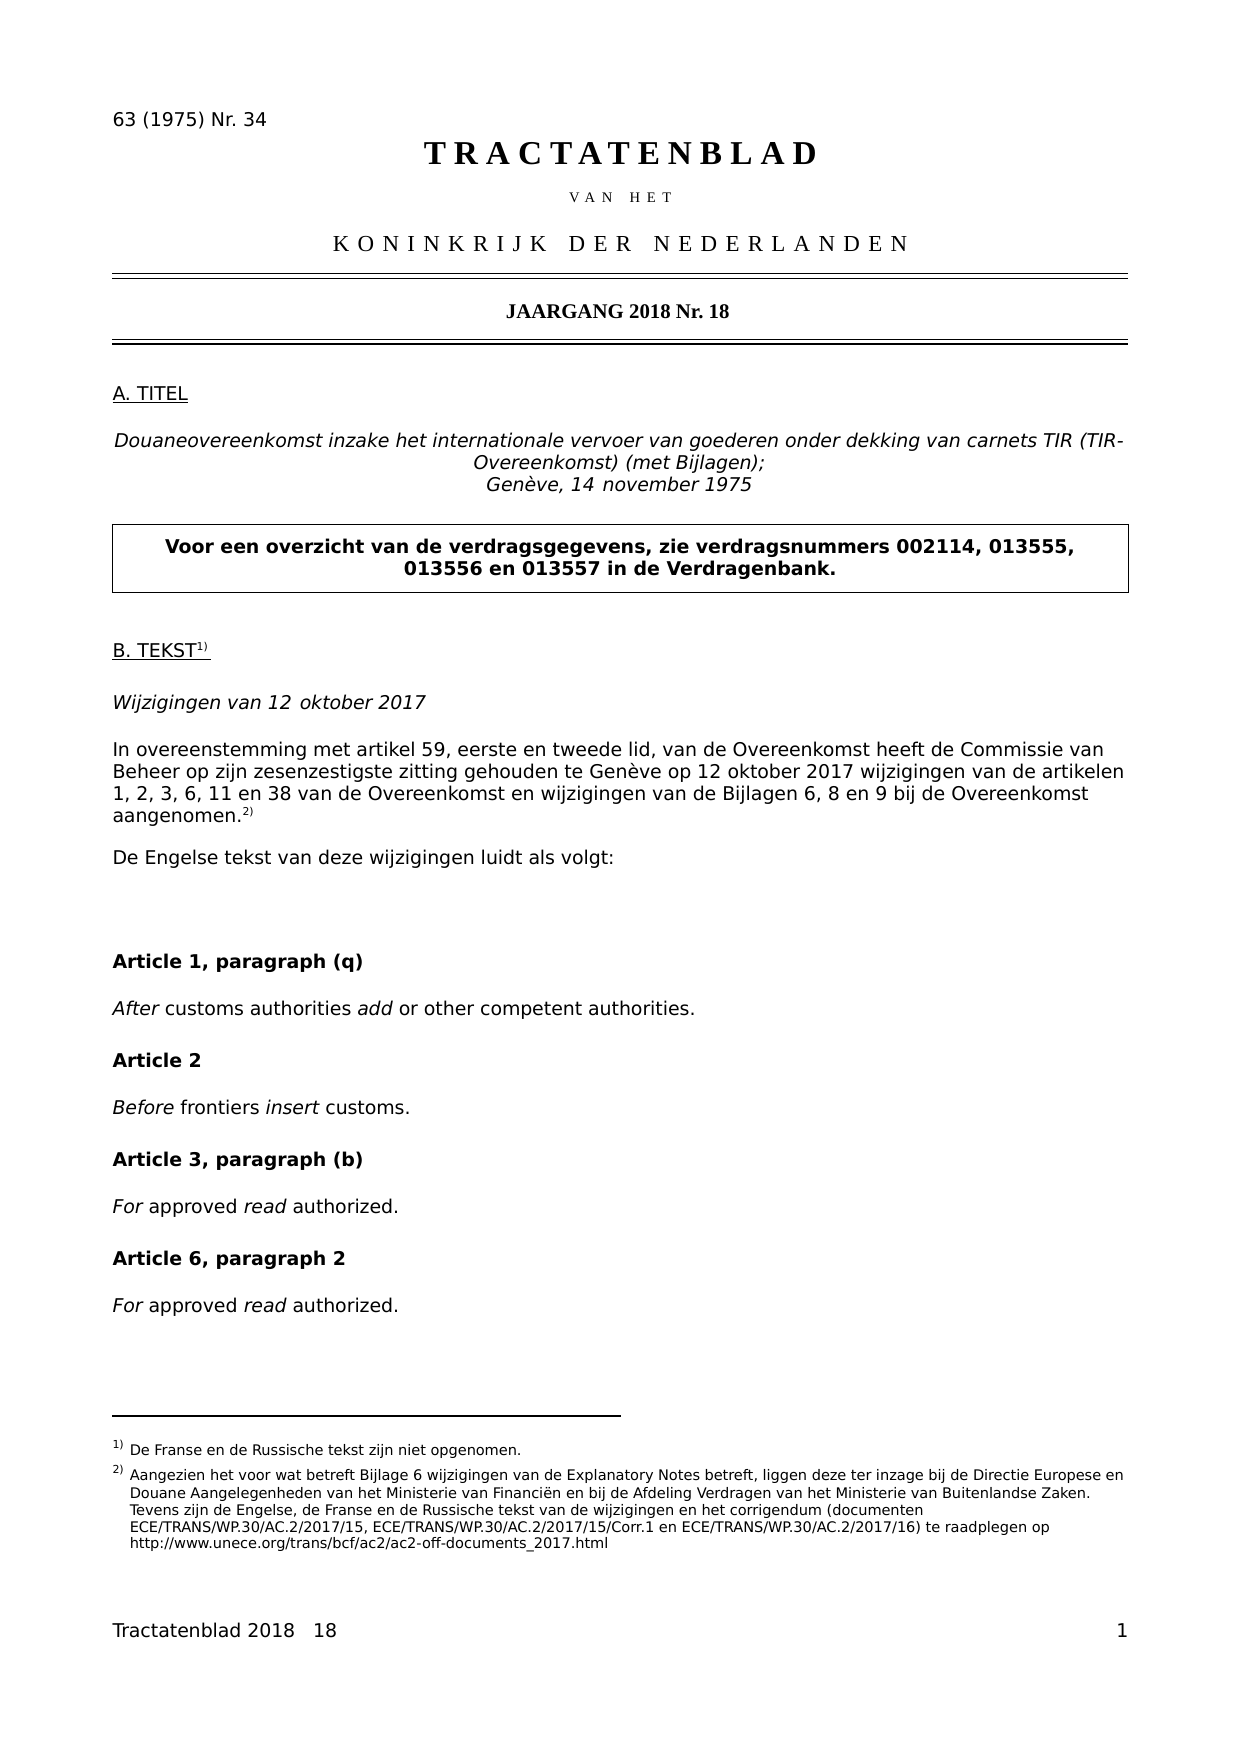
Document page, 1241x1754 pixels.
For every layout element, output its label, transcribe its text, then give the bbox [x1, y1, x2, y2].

text Genève, 14 november 1975 [112, 474, 1128, 496]
text In overeenstemming met artikel 59, eerste en tweede lid, van de Overeenkomst heeft de Commissie van Beheer op zijn zesenzestigste zitting gehouden te Genève op 12 oktober 2017 wijzigingen van de artikelen 1, 2, 3, 6, 11 en 38 van de Overeenkomst en wijzigingen van de Bijlagen 6, 8 en 9 bij de Overeenkomst aangenomen. [112, 739, 1128, 827]
text For approved read authorized. [112, 1295, 1128, 1317]
text 63 (1975) Nr. 34 [112, 109, 1128, 131]
subtitle Article 1, paragraph (q) [112, 951, 1128, 973]
subtitle A. TITEL [112, 383, 1128, 405]
subtitle Article 2 [112, 1050, 1128, 1072]
text Aangezien het voor wat betreft Bijlage 6 wijzigingen van de Explanatory Notes betreft, liggen deze ter inzage bij de Directie Europese en Douane Aangelegenheden van het Ministerie van Financiën en bij de Afdeling Verdragen van het Ministerie van Buitenlandse Zaken. Tevens zijn de Engelse, de Franse en de Russische tekst van de wijzigingen en het corrigendum (documenten ECE/TRANS/WP.30/AC.2/2017/15, ECE/TRANS/WP.30/AC.2/2017/15/Corr.1 en ECE/TRANS/WP.30/AC.2/2017/16) te raadplegen op http://www.unece.org/trans/bcf/ac2/ac2-off-documents_2017.html [112, 1463, 1128, 1552]
text For approved read authorized. [112, 1196, 1128, 1218]
text JAARGANG 2018 Nr. 18 [112, 299, 1128, 323]
subtitle Article 6, paragraph 2 [112, 1248, 1128, 1270]
text VAN HET [112, 189, 1128, 206]
subtitle B. TEKST [112, 640, 1128, 662]
text KONINKRIJK DER NEDERLANDEN [112, 229, 1128, 256]
subtitle Article 3, paragraph (b) [112, 1149, 1128, 1171]
text De Franse en de Russische tekst zijn niet opgenomen. [112, 1438, 1128, 1460]
text TRACTATENBLAD [112, 133, 1128, 172]
text De Engelse tekst van deze wijzigingen luidt als volgt: [112, 847, 1128, 869]
text Douaneovereenkomst inzake het internationale vervoer van goederen onder dekking van carnets TIR (TIR-Overeenkomst) (met Bijlagen); [112, 430, 1128, 474]
text After customs authorities add or other competent authorities. [112, 998, 1128, 1020]
subtitle Wijzigingen van 12 oktober 2017 [112, 692, 1128, 714]
text Before frontiers insert customs. [112, 1097, 1128, 1119]
